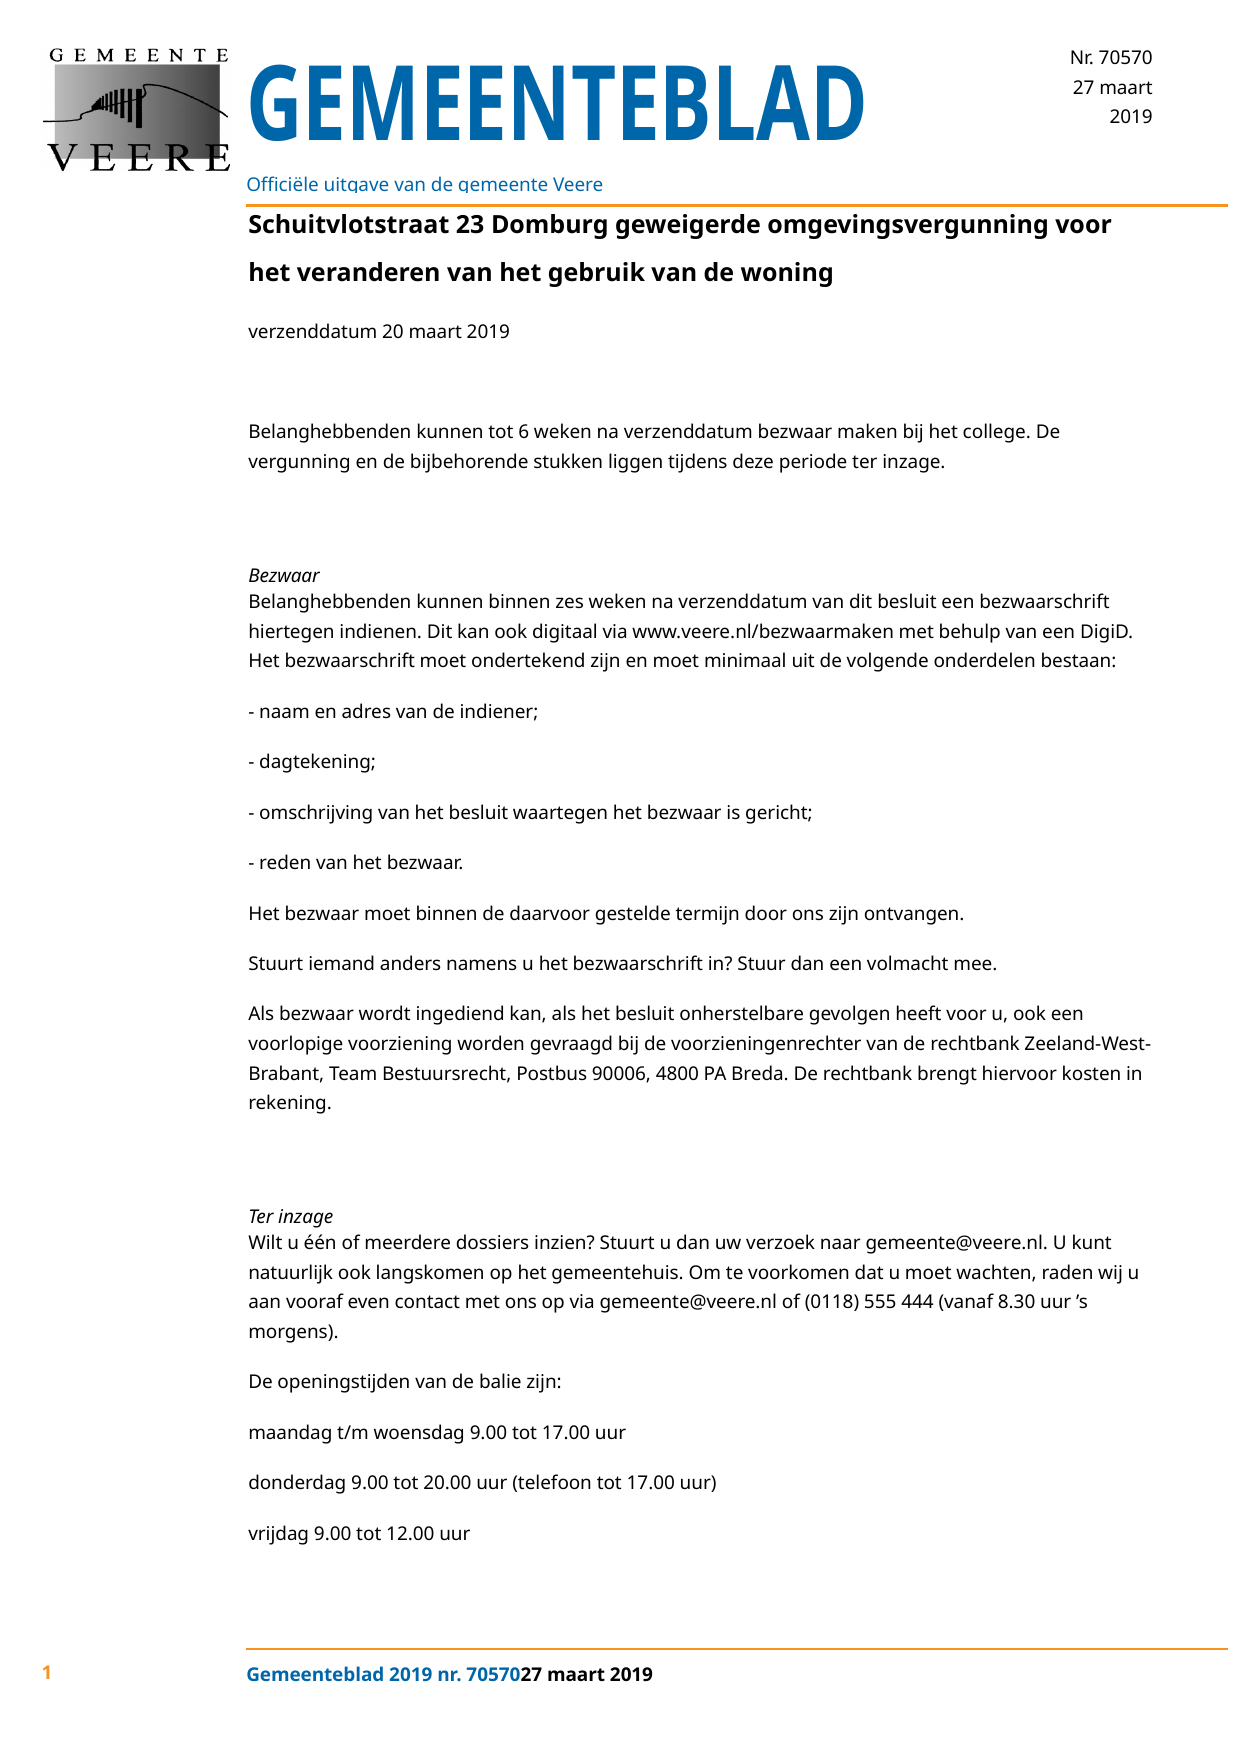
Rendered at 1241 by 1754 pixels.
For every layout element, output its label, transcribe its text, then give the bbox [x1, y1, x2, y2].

text De openingstijden van de balie zijn: [248, 1368, 1152, 1394]
text vrijdag 9.00 tot 12.00 uur [248, 1520, 1152, 1546]
text Belanghebbenden kunnen binnen zes weken na verzenddatum van dit besluit een bezwaarschrift hiertegen indienen. Dit kan ook digitaal via www.veere.nl/bezwaarmaken met behulp van een DigiD. Het bezwaarschrift moet ondertekend zijn en moet minimaal uit de volgende onderdelen bestaan: [248, 588, 1152, 673]
text - dagtekening; [248, 748, 1152, 774]
text maandag t/m woensdag 9.00 tot 17.00 uur [248, 1419, 1152, 1445]
text verzenddatum 20 maart 2019 [248, 318, 1152, 344]
text donderdag 9.00 tot 20.00 uur (telefoon tot 17.00 uur) [248, 1469, 1152, 1495]
text - reden van het bezwaar. [248, 849, 1152, 875]
text Bezwaar [248, 563, 1152, 588]
text Stuurt iemand anders namens u het bezwaarschrift in? Stuur dan een volmacht mee. [248, 950, 1152, 976]
picture [41, 47, 231, 172]
text Wilt u één of meerdere dossiers inzien? Stuurt u dan uw verzoek naar gemeente@veere.nl. U kunt natuurlijk ook langskomen op het gemeentehuis. Om te voorkomen dat u moet wachten, raden wij u aan vooraf even contact met ons op via gemeente@veere.nl of (0118) 555 444 (vanaf 8.30 uur ’s morgens). [248, 1229, 1152, 1344]
text Ter inzage [248, 1204, 1152, 1229]
text - naam en adres van de indiener; [248, 698, 1152, 724]
text - omschrijving van het besluit waartegen het bezwaar is gericht; [248, 799, 1152, 824]
text Schuitvlotstraat 23 Domburg geweigerde omgevingsvergunning voor het veranderen van het gebruik van de woning [248, 207, 1152, 288]
text Als bezwaar wordt ingediend kan, als het besluit onherstelbare gevolgen heeft voor u, ook een voorlopige voorziening worden gevraagd bij de voorzieningenrechter van de rechtbank Zeeland-West-Brabant, Team Bestuursrecht, Postbus 90006, 4800 PA Breda. De rechtbank brengt hiervoor kosten in rekening. [248, 1001, 1152, 1115]
text Belanghebbenden kunnen tot 6 weken na verzenddatum bezwaar maken bij het college. De vergunning en de bijbehorende stukken liggen tijdens deze periode ter inzage. [248, 419, 1152, 474]
text Het bezwaar moet binnen de daarvoor gestelde termijn door ons zijn ontvangen. [248, 900, 1152, 925]
